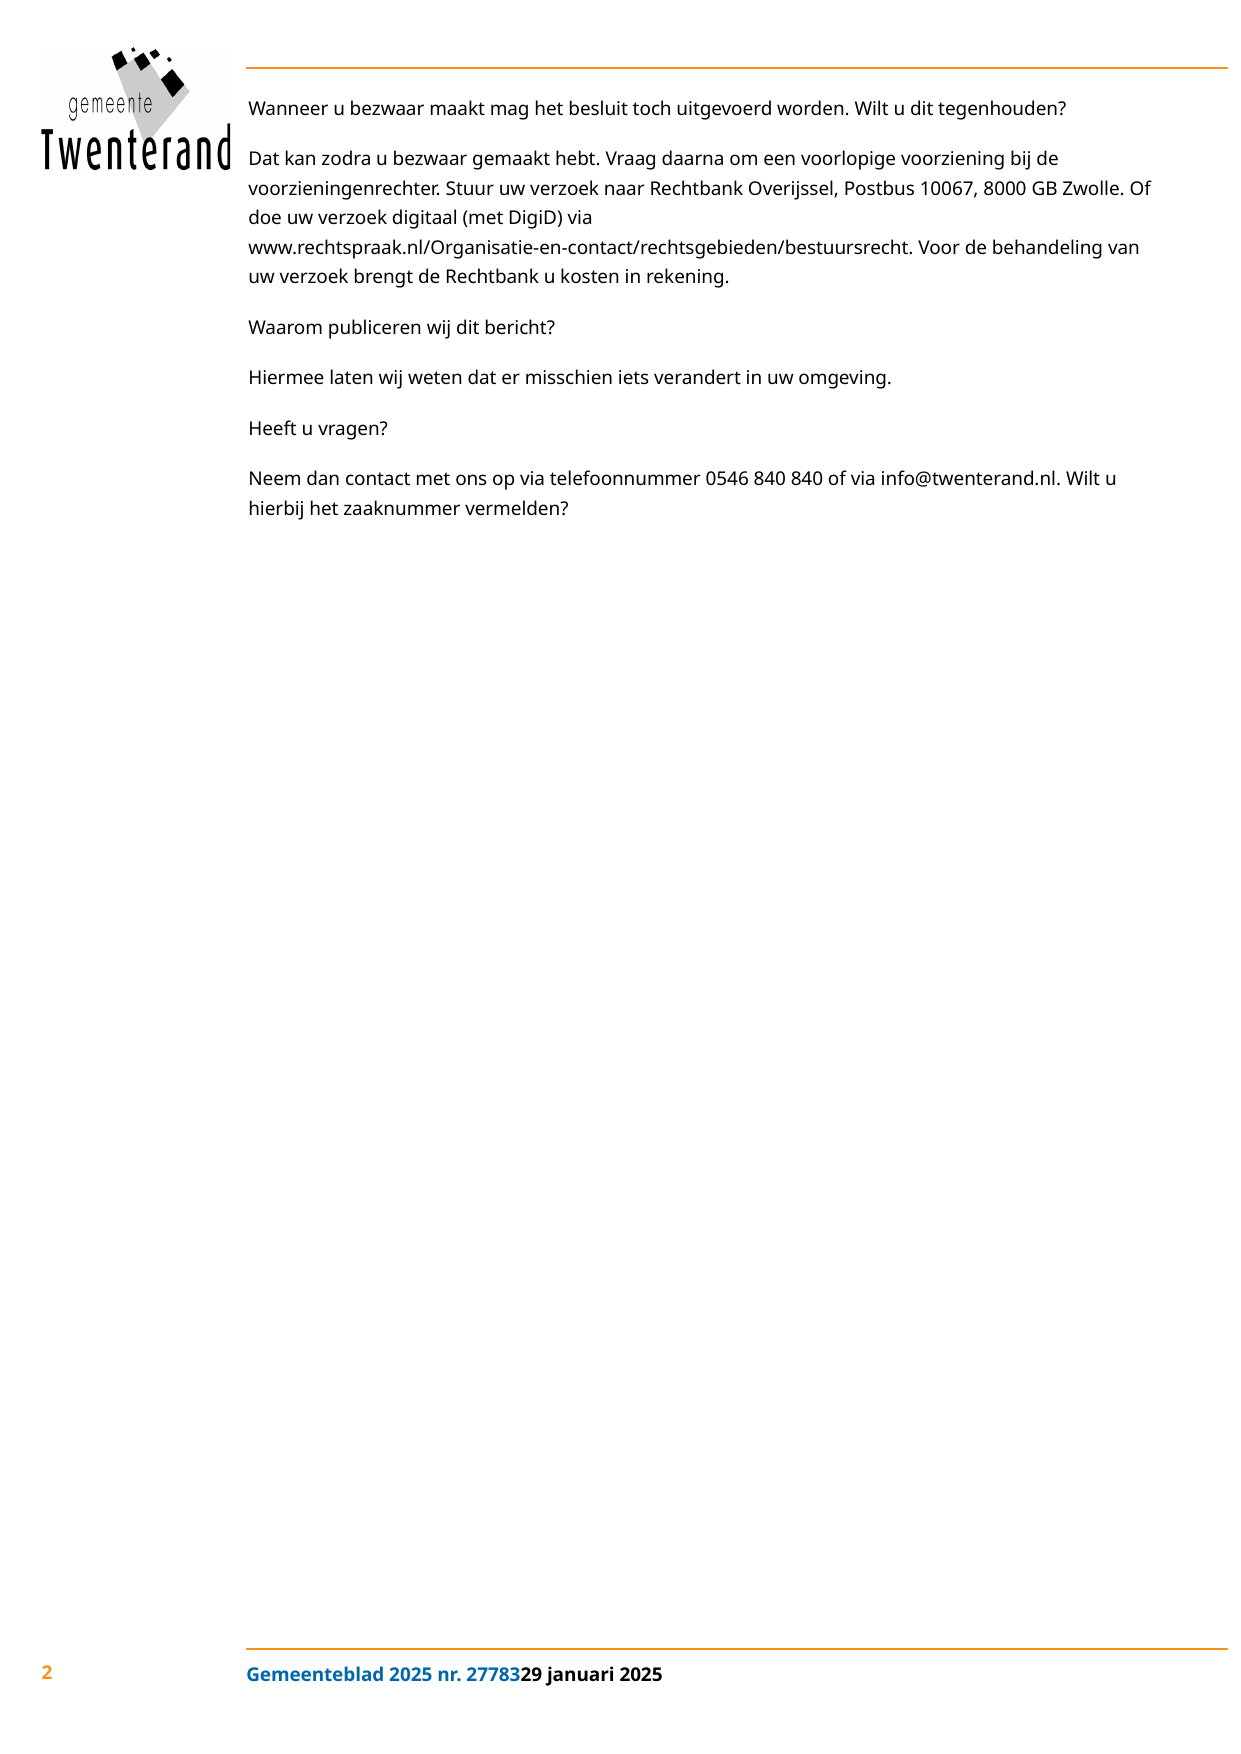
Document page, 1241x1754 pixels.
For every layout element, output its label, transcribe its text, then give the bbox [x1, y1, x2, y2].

text Hiermee laten wij weten dat er misschien iets verandert in uw omgeving. [248, 364, 1152, 390]
text Waarom publiceren wij dit bericht? [248, 314, 1152, 340]
picture [41, 47, 231, 172]
text Neem dan contact met ons op via telefoonnummer 0546 840 840 of via info@twenterand.nl. Wilt u hierbij het zaaknummer vermelden? [248, 465, 1152, 521]
text Dat kan zodra u bezwaar gemaakt hebt. Vraag daarna om een voorlopige voorziening bij de voorzieningenrechter. Stuur uw verzoek naar Rechtbank Overijssel, Postbus 10067, 8000 GB Zwolle. Of doe uw verzoek digitaal (met DigiD) via www.rechtspraak.nl/Organisatie-en-contact/rechtsgebieden/bestuursrecht. Voor de behandeling van uw verzoek brengt de Rechtbank u kosten in rekening. [248, 145, 1152, 289]
text Wanneer u bezwaar maakt mag het besluit toch uitgevoerd worden. Wilt u dit tegenhouden? [248, 95, 1152, 121]
text Heeft u vragen? [248, 415, 1152, 441]
